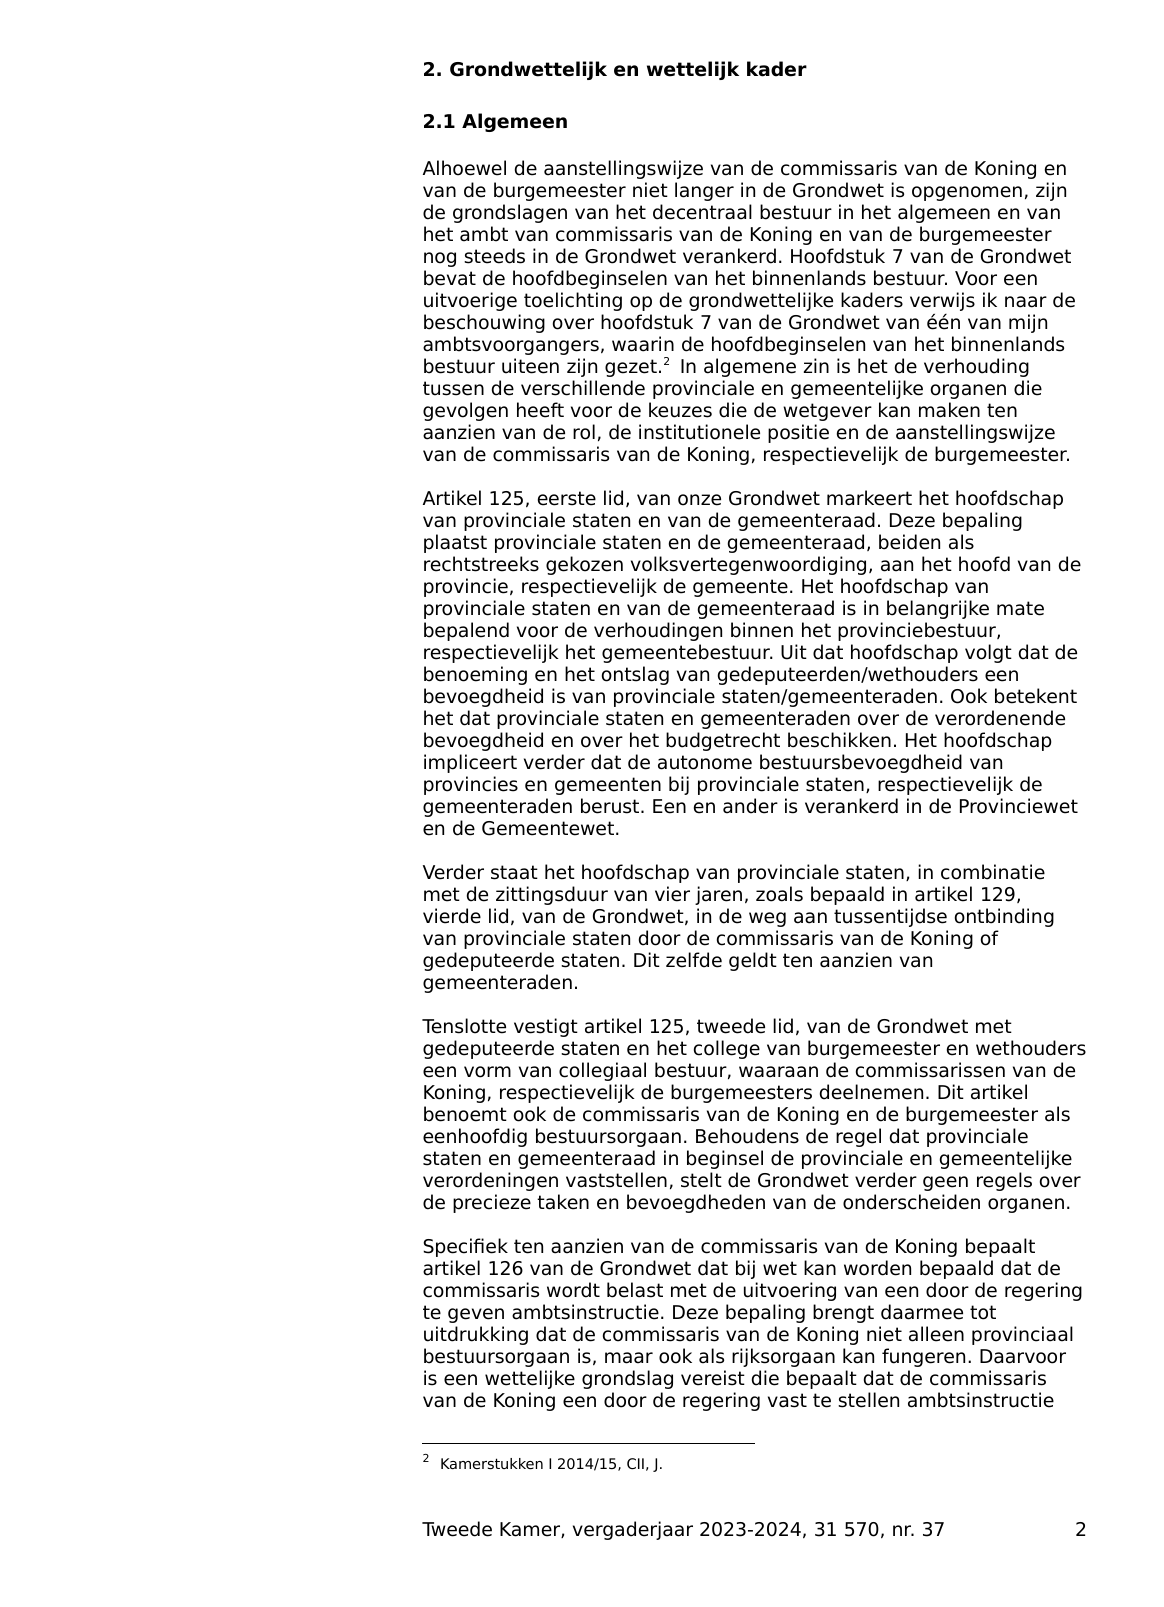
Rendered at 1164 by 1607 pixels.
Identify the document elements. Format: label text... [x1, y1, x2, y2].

text Specifiek ten aanzien van de commissaris van de Koning bepaalt artikel 126 van de Grondwet dat bij wet kan worden bepaald dat de commissaris wordt belast met de uitvoering van een door de regering te geven ambtsinstructie. Deze bepaling brengt daarmee tot uitdrukking dat de commissaris van de Koning niet alleen provinciaal bestuursorgaan is, maar ook als rijksorgaan kan fungeren. Daarvoor is een wettelijke grondslag vereist die bepaalt dat de commissaris van de Koning een door de regering vast te stellen ambtsinstructie [422, 1236, 1087, 1412]
text Alhoewel de aanstellingswijze van de commissaris van de Koning en van de burgemeester niet langer in de Grondwet is opgenomen, zijn de grondslagen van het decentraal bestuur in het algemeen en van het ambt van commissaris van de Koning en van de burgemeester nog steeds in de Grondwet verankerd. Hoofdstuk 7 van de Grondwet bevat de hoofdbeginselen van het binnenlands bestuur. Voor een uitvoerige toelichting op de grondwettelijke kaders verwijs ik naar de beschouwing over hoofdstuk 7 van de Grondwet van één van mijn ambtsvoorgangers, waarin de hoofdbeginselen van het binnenlands bestuur uiteen zijn gezet. In algemene zin is het de verhouding tussen de verschillende provinciale en gemeentelijke organen die gevolgen heeft voor de keuzes die de wetgever kan maken ten aanzien van de rol, de institutionele positie en de aanstellingswijze van de commissaris van de Koning, respectievelijk de burgemeester. [422, 158, 1087, 466]
text Tenslotte vestigt artikel 125, tweede lid, van de Grondwet met gedeputeerde staten en het college van burgemeester en wethouders een vorm van collegiaal bestuur, waaraan de commissarissen van de Koning, respectievelijk de burgemeesters deelnemen. Dit artikel benoemt ook de commissaris van de Koning en de burgemeester als eenhoofdig bestuursorgaan. Behoudens de regel dat provinciale staten en gemeenteraad in beginsel de provinciale en gemeentelijke verordeningen vaststellen, stelt de Grondwet verder geen regels over de precieze taken en bevoegdheden van de onderscheiden organen. [422, 1016, 1087, 1214]
subtitle 2.1 Algemeen [422, 111, 1087, 133]
text Verder staat het hoofdschap van provinciale staten, in combinatie met de zittingsduur van vier jaren, zoals bepaald in artikel 129, vierde lid, van de Grondwet, in de weg aan tussentijdse ontbinding van provinciale staten door de commissaris van de Koning of gedeputeerde staten. Dit zelfde geldt ten aanzien van gemeenteraden. [422, 862, 1087, 994]
text Kamerstukken I 2014/15, CII, J. [422, 1452, 1087, 1474]
text Artikel 125, eerste lid, van onze Grondwet markeert het hoofdschap van provinciale staten en van de gemeenteraad. Deze bepaling plaatst provinciale staten en de gemeenteraad, beiden als rechtstreeks gekozen volksvertegenwoordiging, aan het hoofd van de provincie, respectievelijk de gemeente. Het hoofdschap van provinciale staten en van de gemeenteraad is in belangrijke mate bepalend voor de verhoudingen binnen het provinciebestuur, respectievelijk het gemeentebestuur. Uit dat hoofdschap volgt dat de benoeming en het ontslag van gedeputeerden/wethouders een bevoegdheid is van provinciale staten/gemeenteraden. Ook betekent het dat provinciale staten en gemeenteraden over de verordenende bevoegdheid en over het budgetrecht beschikken. Het hoofdschap impliceert verder dat de autonome bestuursbevoegdheid van provincies en gemeenten bij provinciale staten, respectievelijk de gemeenteraden berust. Een en ander is verankerd in de Provinciewet en de Gemeentewet. [422, 488, 1087, 839]
subtitle 2. Grondwettelijk en wettelijk kader [422, 59, 1087, 81]
